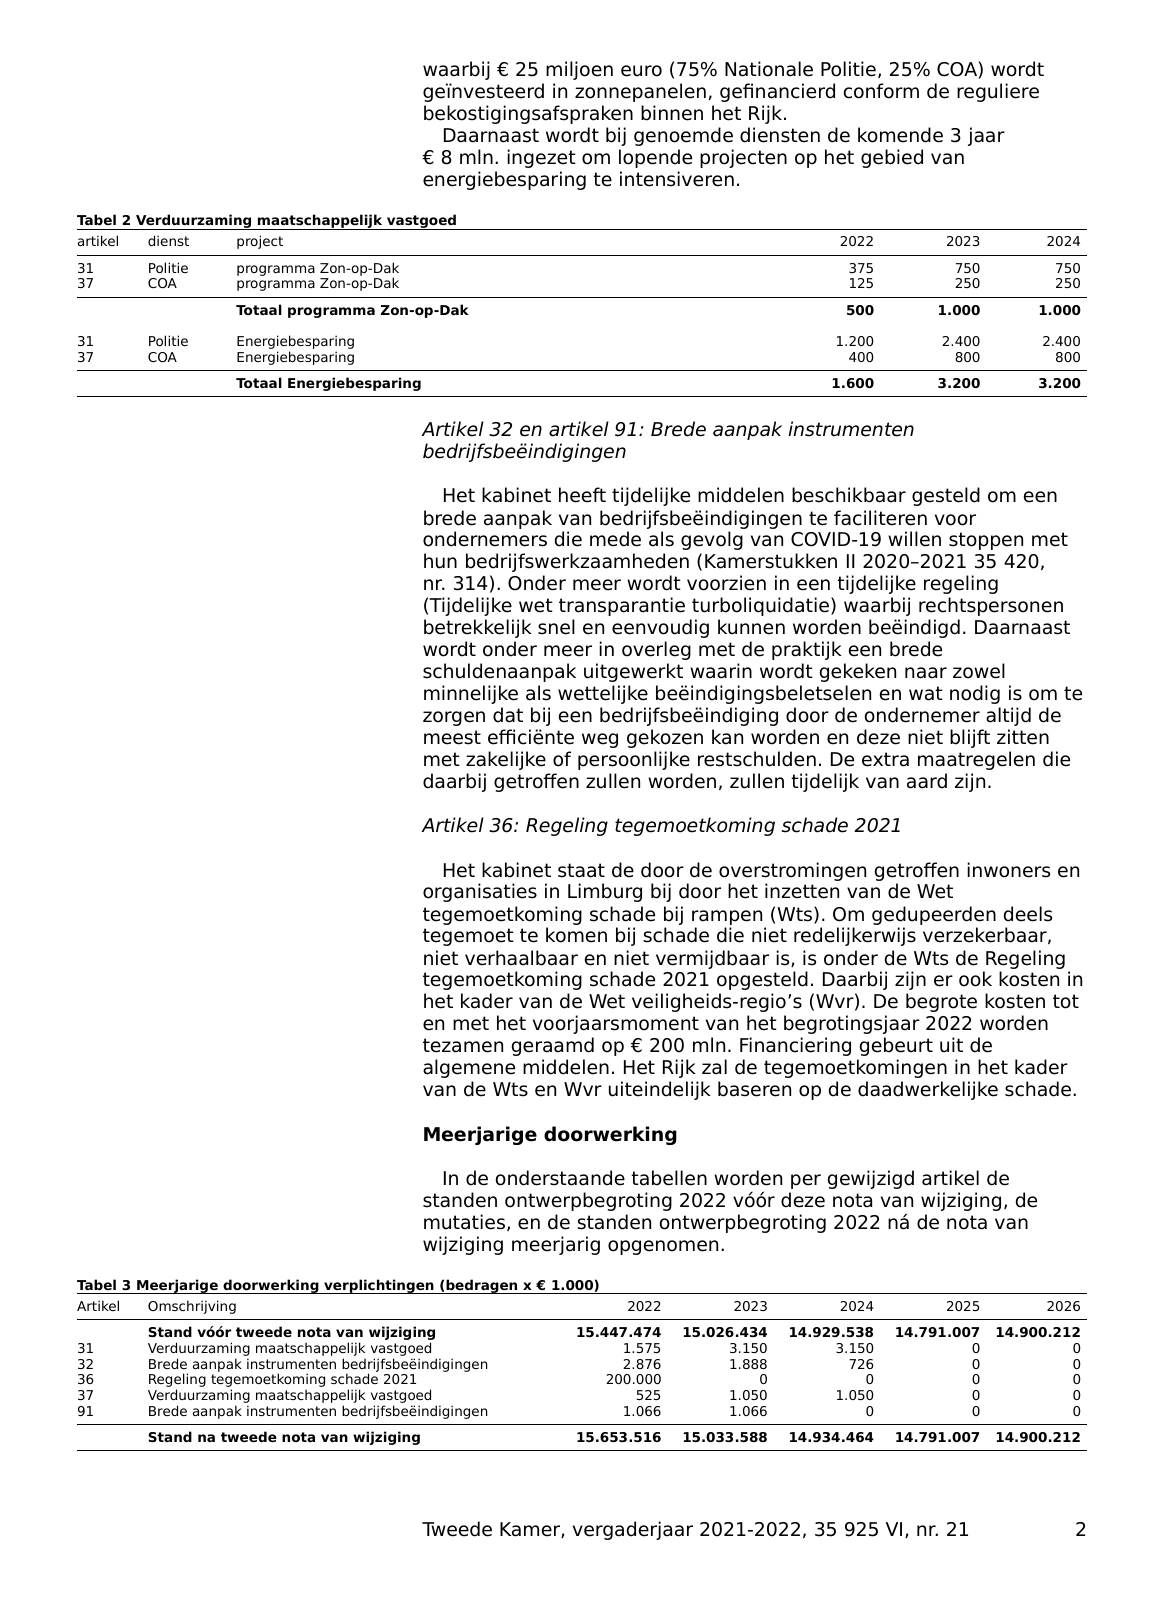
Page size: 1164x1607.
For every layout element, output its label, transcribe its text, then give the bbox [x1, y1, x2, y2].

table_cell 14.900.212 [986, 1425, 1087, 1450]
table_cell [77, 1320, 142, 1341]
table_cell 15.447.474 [561, 1320, 667, 1341]
table_header Tabel 3 Meerjarige doorwerking verplichtingen (bedragen x € 1.000) [77, 1278, 1087, 1293]
table_cell Omschrijving [142, 1294, 561, 1319]
table_cell 250 [880, 276, 986, 297]
table_cell [142, 318, 230, 334]
table_cell 2024 [986, 230, 1087, 255]
table_cell [774, 318, 880, 334]
table_cell 3.200 [986, 371, 1087, 396]
table_cell 1.000 [880, 298, 986, 318]
table_cell 0 [880, 1404, 986, 1424]
table_cell Politie [142, 334, 230, 349]
subtitle Artikel 32 en artikel 91: Brede aanpak instrumenten bedrijfsbeëindigingen [422, 419, 1087, 463]
table_cell 0 [880, 1372, 986, 1388]
table_cell 125 [774, 276, 880, 297]
table_cell [880, 318, 986, 334]
table_cell 3.200 [880, 371, 986, 396]
table_cell [77, 298, 142, 318]
table_cell 37 [77, 276, 142, 297]
table_cell 525 [561, 1388, 667, 1404]
table_cell 2023 [880, 230, 986, 255]
table_cell 375 [774, 256, 880, 276]
table_cell 14.791.007 [880, 1425, 986, 1450]
table_cell 37 [77, 1388, 142, 1404]
table_cell 15.026.434 [667, 1320, 773, 1341]
table_cell [230, 318, 773, 334]
table_cell [77, 318, 142, 334]
table_cell 14.791.007 [880, 1320, 986, 1341]
table_cell 0 [986, 1404, 1087, 1424]
table_cell 2.400 [986, 334, 1087, 349]
table_cell 750 [880, 256, 986, 276]
table_cell 31 [77, 256, 142, 276]
table_cell Stand na tweede nota van wijziging [142, 1425, 561, 1450]
table_cell [142, 371, 230, 396]
table_cell 1.200 [774, 334, 880, 349]
table_cell Politie [142, 256, 230, 276]
table_cell 2022 [774, 230, 880, 255]
table_cell 2023 [667, 1294, 773, 1319]
table_cell COA [142, 276, 230, 297]
text Het kabinet heeft tijdelijke middelen beschikbaar gesteld om een brede aanpak van bedrijfsbeëindigingen te faciliteren voor ondernemers die mede als gevolg van COVID-19 willen stoppen met hun bedrijfswerkzaamheden (Kamerstukken II 2020–2021 35 420, nr. 314). Onder meer wordt voorzien in een tijdelijke regeling (Tijdelijke wet transparantie turboliquidatie) waarbij rechtspersonen betrekkelijk snel en eenvoudig kunnen worden beëindigd. Daarnaast wordt onder meer in overleg met de praktijk een brede schuldenaanpak uitgewerkt waarin wordt gekeken naar zowel minnelijke als wettelijke beëindigingsbeletselen en wat nodig is om te zorgen dat bij een bedrijfsbeëindiging door de ondernemer altijd de meest efficiënte weg gekozen kan worden en deze niet blijft zitten met zakelijke of persoonlijke restschulden. De extra maatregelen die daarbij getroffen zullen worden, zullen tijdelijk van aard zijn. [422, 485, 1087, 793]
table_cell 32 [77, 1356, 142, 1372]
table_cell 2026 [986, 1294, 1087, 1319]
table_cell 0 [986, 1341, 1087, 1356]
table_cell Regeling tegemoetkoming schade 2021 [142, 1372, 561, 1388]
text In de onderstaande tabellen worden per gewijzigd artikel de standen ontwerpbegroting 2022 vóór deze nota van wijziging, de mutaties, en de standen ontwerpbegroting 2022 ná de nota van wijziging meerjarig opgenomen. [422, 1168, 1087, 1256]
table_cell 0 [774, 1372, 880, 1388]
text Daarnaast wordt bij genoemde diensten de komende 3 jaar € 8 mln. ingezet om lopende projecten op het gebied van energiebesparing te intensiveren. [422, 125, 1087, 191]
table_cell 1.600 [774, 371, 880, 396]
table_cell 36 [77, 1372, 142, 1388]
table_cell 1.066 [667, 1404, 773, 1424]
table_cell 0 [986, 1388, 1087, 1404]
table_cell 14.900.212 [986, 1320, 1087, 1341]
table_cell 0 [880, 1388, 986, 1404]
table_cell Artikel [77, 1294, 142, 1319]
table_cell [77, 1425, 142, 1450]
table_cell dienst [142, 230, 230, 255]
table_cell 750 [986, 256, 1087, 276]
subtitle Meerjarige doorwerking [422, 1123, 1087, 1145]
table_cell Verduurzaming maatschappelijk vastgoed [142, 1341, 561, 1356]
table_cell 0 [774, 1404, 880, 1424]
table_cell artikel [77, 230, 142, 255]
table_cell Verduurzaming maatschappelijk vastgoed [142, 1388, 561, 1404]
table_cell 2.400 [880, 334, 986, 349]
table_cell 31 [77, 334, 142, 349]
table_cell 1.575 [561, 1341, 667, 1356]
table_cell 15.653.516 [561, 1425, 667, 1450]
table_cell 14.929.538 [774, 1320, 880, 1341]
table_cell 2025 [880, 1294, 986, 1319]
table_cell 500 [774, 298, 880, 318]
table_cell Brede aanpak instrumenten bedrijfsbeëindigingen [142, 1356, 561, 1372]
table_cell 2024 [774, 1294, 880, 1319]
table_cell project [230, 230, 773, 255]
table_cell Brede aanpak instrumenten bedrijfsbeëindigingen [142, 1404, 561, 1424]
table_cell 0 [986, 1356, 1087, 1372]
table_cell 0 [880, 1356, 986, 1372]
table_cell programma Zon-op-Dak [230, 256, 773, 276]
table_cell [142, 298, 230, 318]
table_cell 31 [77, 1341, 142, 1356]
table_cell 2.876 [561, 1356, 667, 1372]
table_cell 200.000 [561, 1372, 667, 1388]
table_cell 0 [986, 1372, 1087, 1388]
table_cell Energiebesparing [230, 334, 773, 349]
table_cell 1.050 [774, 1388, 880, 1404]
table_cell 800 [986, 350, 1087, 370]
table_cell 2022 [561, 1294, 667, 1319]
text waarbij € 25 miljoen euro (75% Nationale Politie, 25% COA) wordt geïnvesteerd in zonnepanelen, gefinancierd conform de reguliere bekostigingsafspraken binnen het Rijk. [422, 59, 1087, 125]
table_cell Stand vóór tweede nota van wijziging [142, 1320, 561, 1341]
table_cell 0 [667, 1372, 773, 1388]
table_cell 250 [986, 276, 1087, 297]
table_cell 1.050 [667, 1388, 773, 1404]
table_cell 91 [77, 1404, 142, 1424]
table_cell Energiebesparing [230, 350, 773, 370]
table_cell 14.934.464 [774, 1425, 880, 1450]
table_cell 1.000 [986, 298, 1087, 318]
table_cell Totaal programma Zon-op-Dak [230, 298, 773, 318]
table_cell 400 [774, 350, 880, 370]
table_cell [986, 318, 1087, 334]
table_header Tabel 2 Verduurzaming maatschappelijk vastgoed [77, 213, 1087, 228]
table_cell 15.033.588 [667, 1425, 773, 1450]
table_cell 1.888 [667, 1356, 773, 1372]
subtitle Artikel 36: Regeling tegemoetkoming schade 2021 [422, 815, 1087, 837]
table_cell 0 [880, 1341, 986, 1356]
table_cell 800 [880, 350, 986, 370]
table_cell 3.150 [667, 1341, 773, 1356]
table_cell 3.150 [774, 1341, 880, 1356]
text Het kabinet staat de door de overstromingen getroffen inwoners en organisaties in Limburg bij door het inzetten van de Wet tegemoetkoming schade bij rampen (Wts). Om gedupeerden deels tegemoet te komen bij schade die niet redelijkerwijs verzekerbaar, niet verhaalbaar en niet vermijdbaar is, is onder de Wts de Regeling tegemoetkoming schade 2021 opgesteld. Daarbij zijn er ook kosten in het kader van de Wet veiligheids-regio’s (Wvr). De begrote kosten tot en met het voorjaarsmoment van het begrotingsjaar 2022 worden tezamen geraamd op € 200 mln. Financiering gebeurt uit de algemene middelen. Het Rijk zal de tegemoetkomingen in het kader van de Wts en Wvr uiteindelijk baseren op de daadwerkelijke schade. [422, 859, 1087, 1101]
table_cell 37 [77, 350, 142, 370]
table_cell 726 [774, 1356, 880, 1372]
table_cell COA [142, 350, 230, 370]
table_cell programma Zon-op-Dak [230, 276, 773, 297]
table_cell 1.066 [561, 1404, 667, 1424]
table_cell Totaal Energiebesparing [230, 371, 773, 396]
table_cell [77, 371, 142, 396]
